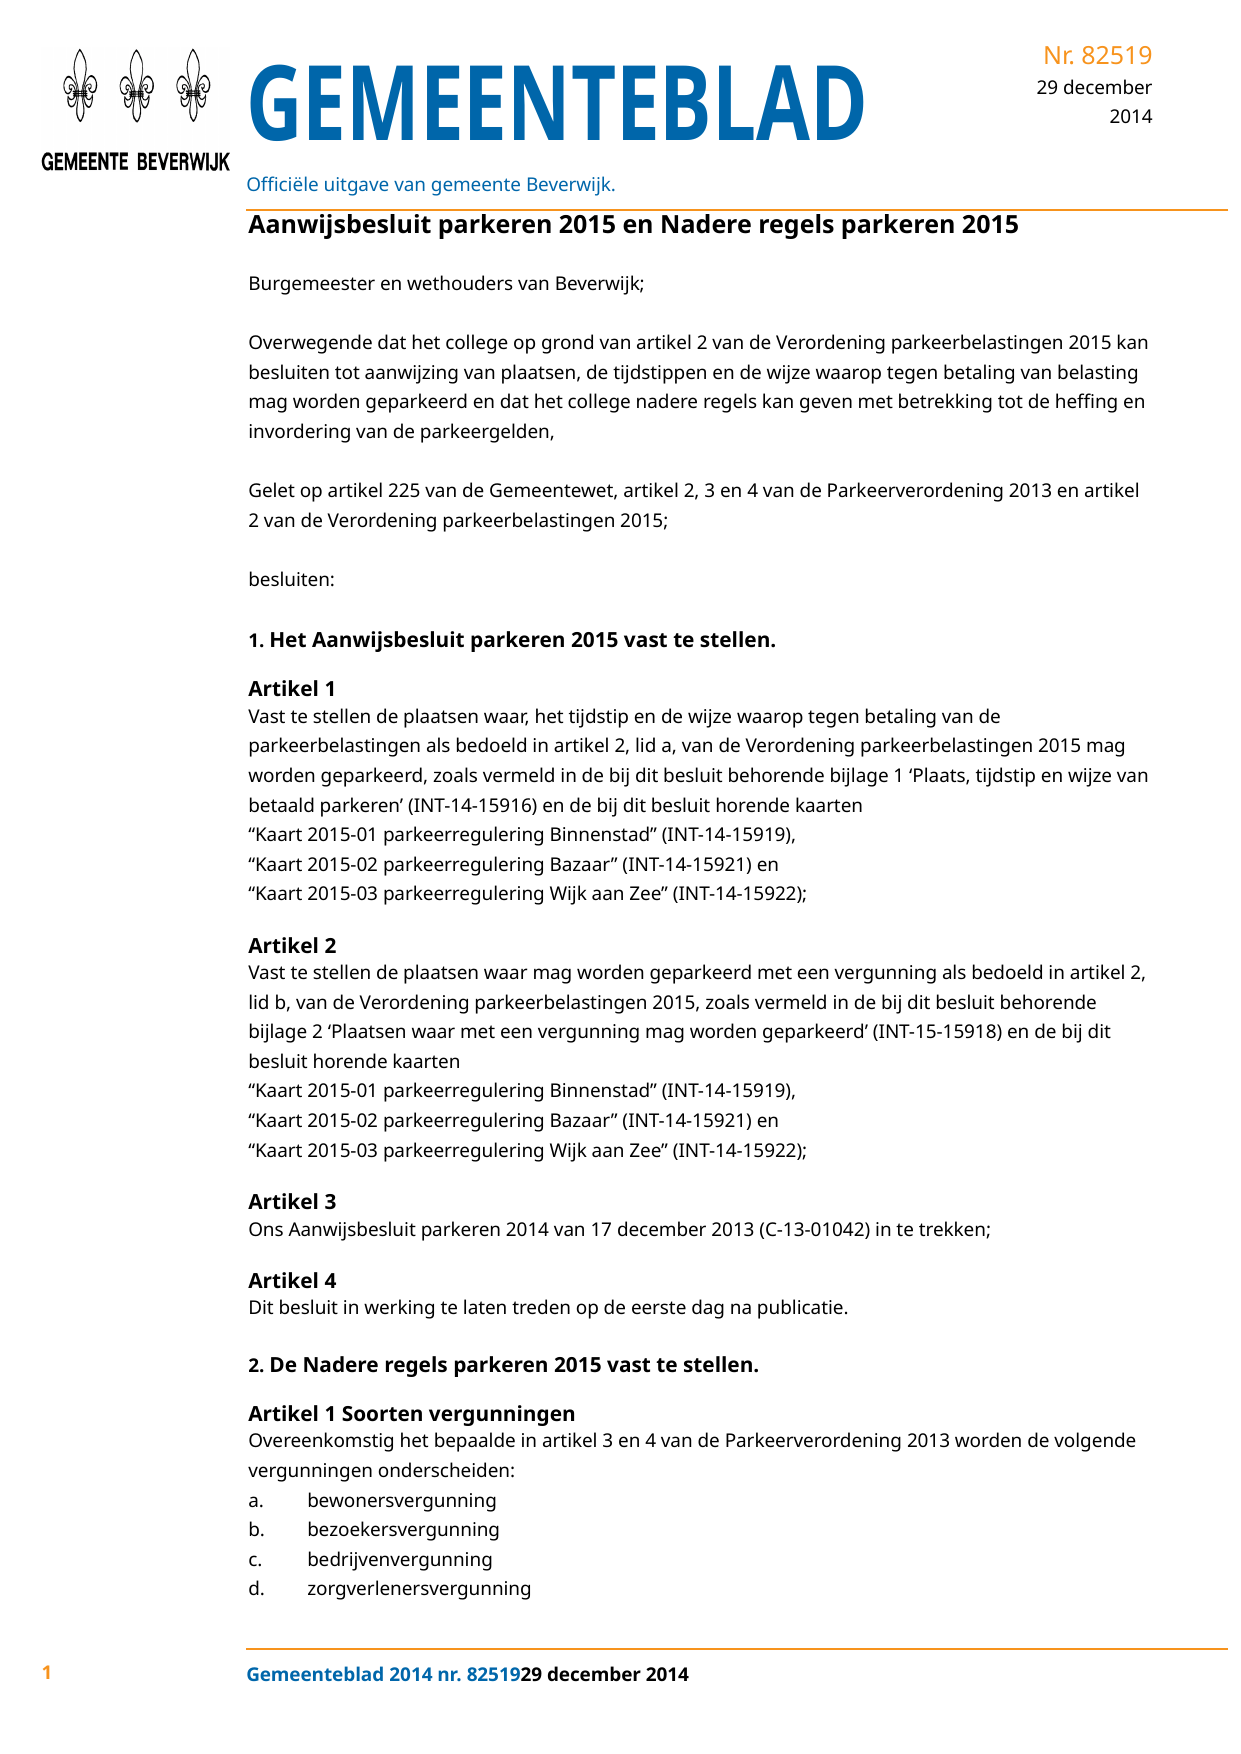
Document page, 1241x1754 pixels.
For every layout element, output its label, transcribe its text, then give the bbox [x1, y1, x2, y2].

text Ons Aanwijsbesluit parkeren 2014 van 17 december 2013 (C-13-01042) in te trekken; [248, 1216, 1152, 1241]
text 1. Het Aanwijsbesluit parkeren 2015 vast te stellen. [248, 625, 1152, 654]
text besluiten: [248, 566, 1152, 592]
text “Kaart 2015-02 parkeerregulering Bazaar” (INT-14-15921) en [248, 851, 1152, 877]
text Gelet op artikel 225 van de Gemeentewet, artikel 2, 3 en 4 van de Parkeerverordening 2013 en artikel 2 van de Verordening parkeerbelastingen 2015; [248, 477, 1152, 533]
text Burgemeester en wethouders van Beverwijk; [248, 270, 1152, 296]
text Artikel 1 [248, 674, 1152, 703]
text “Kaart 2015-03 parkeerregulering Wijk aan Zee” (INT-14-15922); [248, 881, 1152, 906]
text “Kaart 2015-02 parkeerregulering Bazaar” (INT-14-15921) en [248, 1107, 1152, 1133]
text Artikel 3 [248, 1187, 1152, 1216]
text Overwegende dat het college op grond van artikel 2 van de Verordening parkeerbelastingen 2015 kan besluiten tot aanwijzing van plaatsen, de tijdstippen en de wijze waarop tegen betaling van belasting mag worden geparkeerd en dat het college nadere regels kan geven met betrekking tot de heffing en invordering van de parkeergelden, [248, 329, 1152, 444]
text Overeenkomstig het bepaalde in artikel 3 en 4 van de Parkeerverordening 2013 worden de volgende vergunningen onderscheiden: [248, 1428, 1152, 1483]
list zorgverlenersvergunning [248, 1576, 1152, 1601]
list bezoekersvergunning [248, 1516, 1152, 1542]
text Vast te stellen de plaatsen waar mag worden geparkeerd met een vergunning als bedoeld in artikel 2, lid b, van de Verordening parkeerbelastingen 2015, zoals vermeld in de bij dit besluit behorende bijlage 2 ‘Plaatsen waar met een vergunning mag worden geparkeerd’ (INT-15-15918) en de bij dit besluit horende kaarten [248, 959, 1152, 1074]
text Vast te stellen de plaatsen waar, het tijdstip en de wijze waarop tegen betaling van de parkeerbelastingen als bedoeld in artikel 2, lid a, van de Verordening parkeerbelastingen 2015 mag worden geparkeerd, zoals vermeld in de bij dit besluit behorende bijlage 1 ‘Plaats, tijdstip en wijze van betaald parkeren’ (INT-14-15916) en de bij dit besluit horende kaarten [248, 703, 1152, 817]
text “Kaart 2015-01 parkeerregulering Binnenstad” (INT-14-15919), [248, 1078, 1152, 1103]
text “Kaart 2015-03 parkeerregulering Wijk aan Zee” (INT-14-15922); [248, 1137, 1152, 1163]
list bewonersvergunning [248, 1487, 1152, 1512]
picture [41, 47, 231, 172]
text Aanwijsbesluit parkeren 2015 en Nadere regels parkeren 2015 [248, 211, 1152, 241]
text 2. De Nadere regels parkeren 2015 vast te stellen. [248, 1350, 1152, 1378]
text Artikel 4 [248, 1266, 1152, 1294]
text Dit besluit in werking te laten treden op de eerste dag na publicatie. [248, 1294, 1152, 1320]
text Artikel 1 Soorten vergunningen [248, 1399, 1152, 1428]
text Artikel 2 [248, 931, 1152, 959]
text “Kaart 2015-01 parkeerregulering Binnenstad” (INT-14-15919), [248, 821, 1152, 847]
list bedrijvenvergunning [248, 1546, 1152, 1572]
